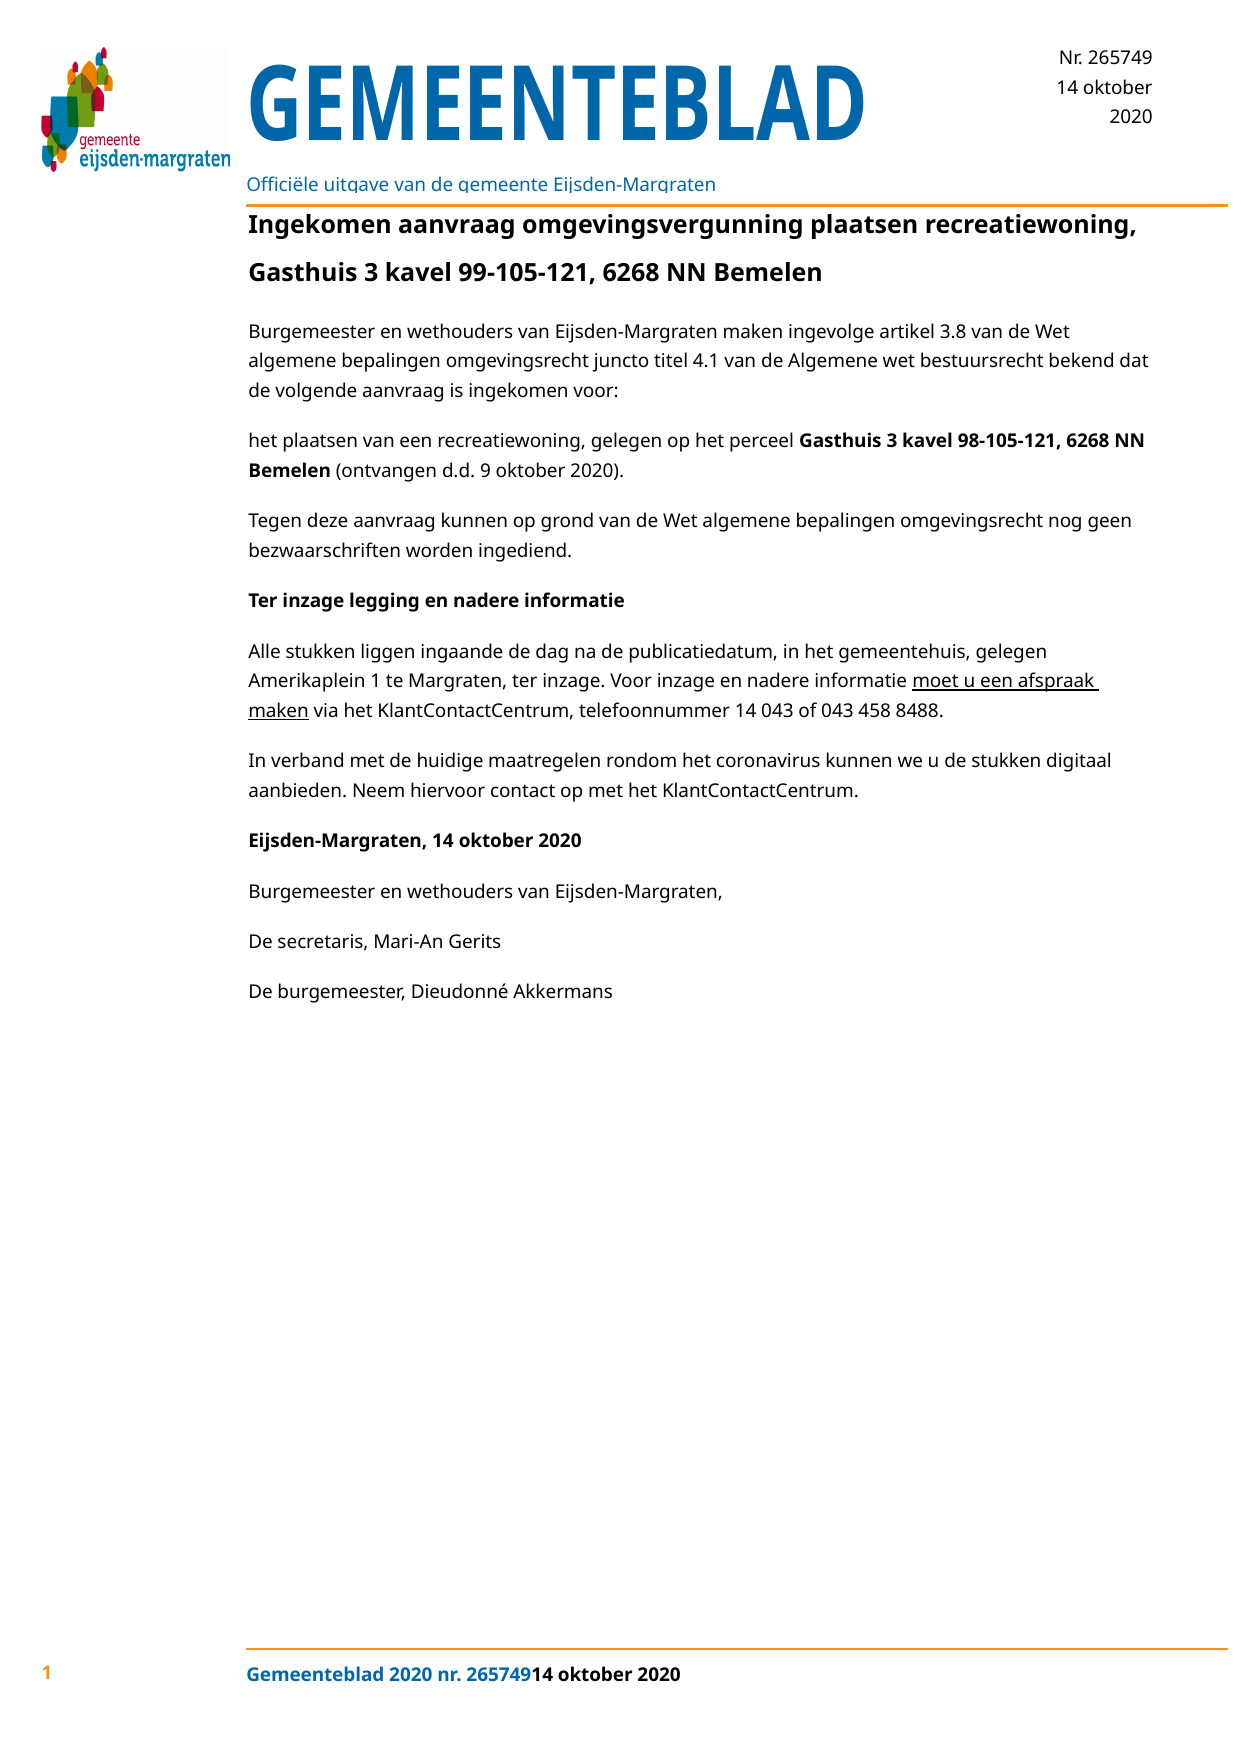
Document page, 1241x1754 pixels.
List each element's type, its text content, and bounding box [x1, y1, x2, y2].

text Ter inzage legging en nadere informatie [248, 587, 1152, 613]
text Ingekomen aanvraag omgevingsvergunning plaatsen recreatiewoning, Gasthuis 3 kavel 99-105-121, 6268 NN Bemelen [248, 207, 1152, 288]
text Burgemeester en wethouders van Eijsden-Margraten, [248, 878, 1152, 904]
text De secretaris, Mari-An Gerits [248, 928, 1152, 954]
picture [41, 47, 231, 172]
text Tegen deze aanvraag kunnen op grond van de Wet algemene bepalingen omgevingsrecht nog geen bezwaarschriften worden ingediend. [248, 507, 1152, 563]
text het plaatsen van een recreatiewoning, gelegen op het perceel Gasthuis 3 kavel 98-105-121, 6268 NN Bemelen (ontvangen d.d. 9 oktober 2020). [248, 427, 1152, 483]
text Alle stukken liggen ingaande de dag na de publicatiedatum, in het gemeentehuis, gelegen Amerikaplein 1 te Margraten, ter inzage. Voor inzage en nadere informatie moet u een afspraak maken via het KlantContactCentrum, telefoonnummer 14 043 of 043 458 8488. [248, 638, 1152, 723]
text Burgemeester en wethouders van Eijsden-Margraten maken ingevolge artikel 3.8 van de Wet algemene bepalingen omgevingsrecht juncto titel 4.1 van de Algemene wet bestuursrecht bekend dat de volgende aanvraag is ingekomen voor: [248, 318, 1152, 403]
text In verband met de huidige maatregelen rondom het coronavirus kunnen we u de stukken digitaal aanbieden. Neem hiervoor contact op met het KlantContactCentrum. [248, 747, 1152, 803]
text Eijsden-Margraten, 14 oktober 2020 [248, 827, 1152, 853]
text De burgemeester, Dieudonné Akkermans [248, 979, 1152, 1004]
